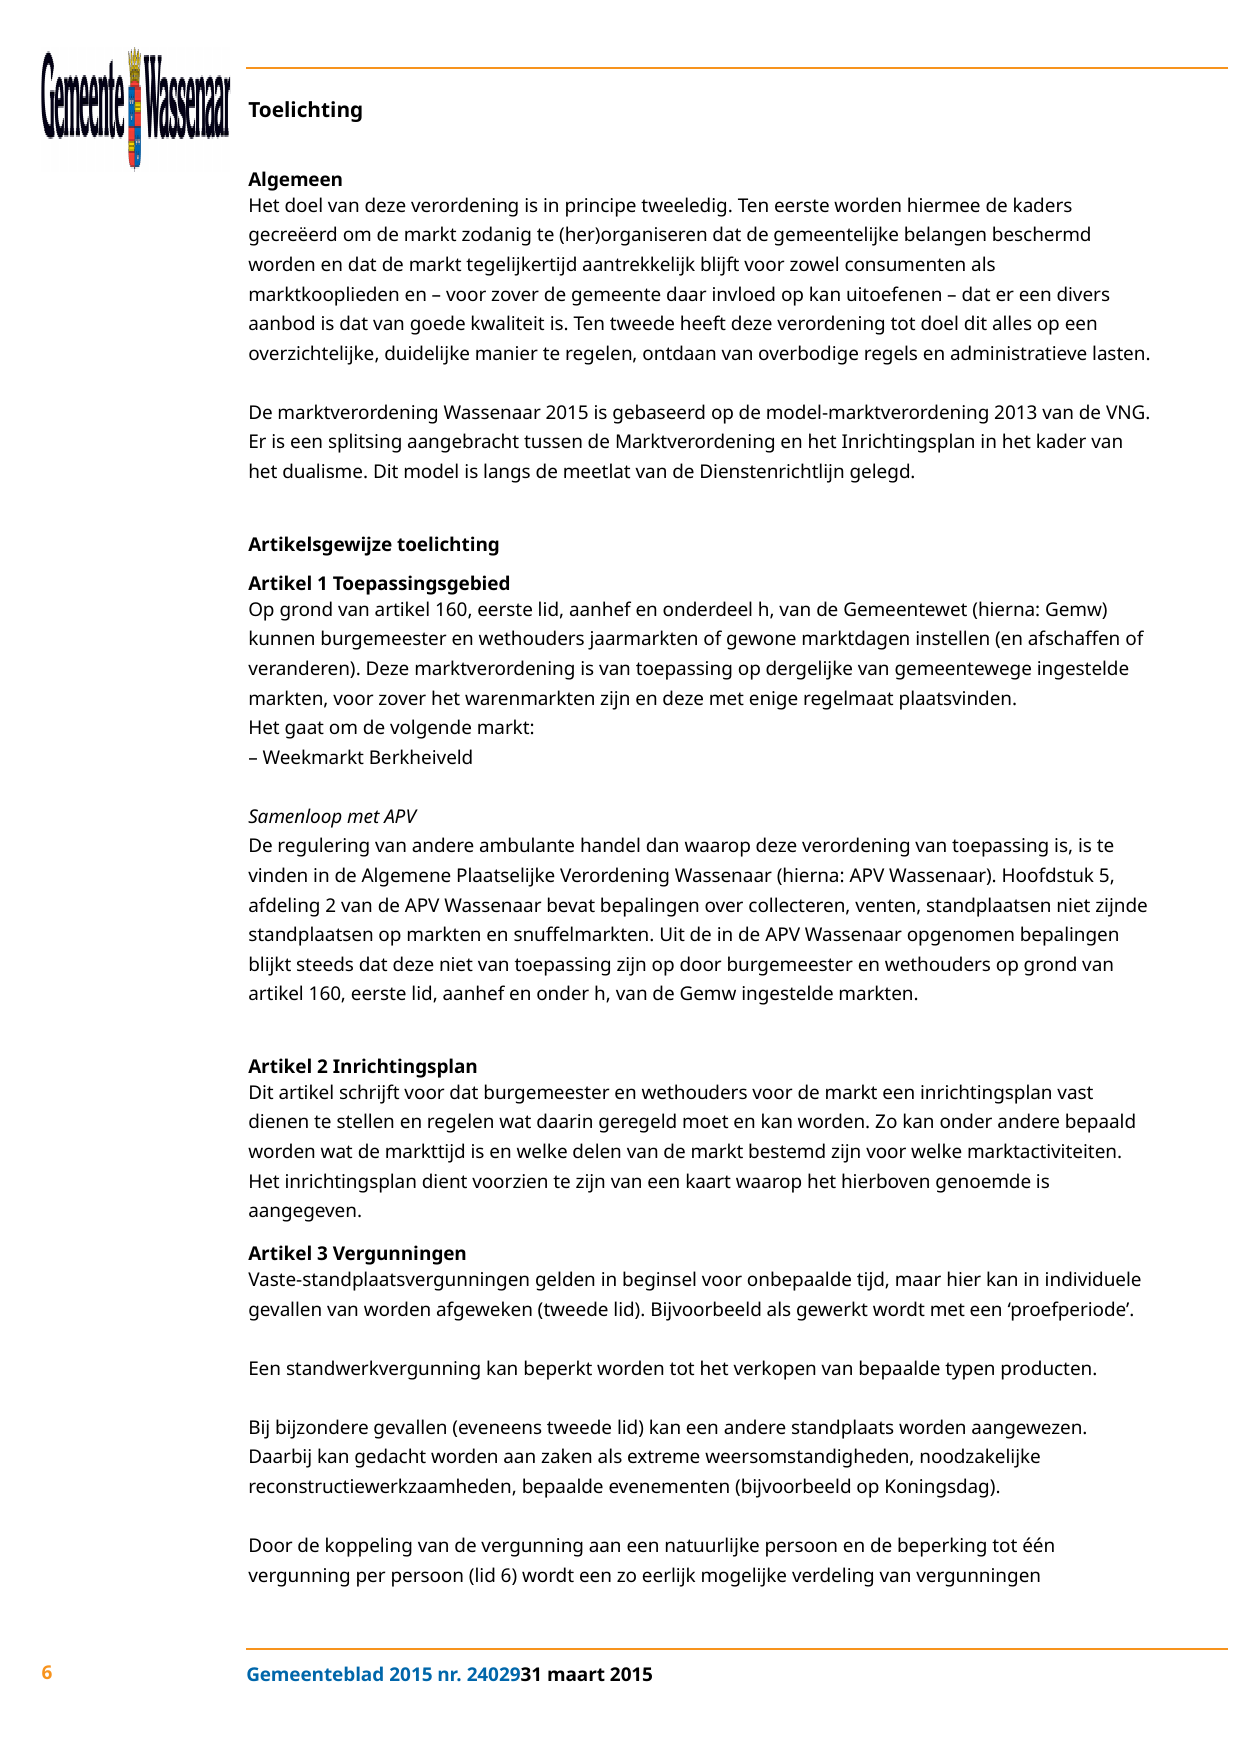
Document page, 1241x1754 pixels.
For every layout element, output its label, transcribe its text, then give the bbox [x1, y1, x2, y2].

text Door de koppeling van de vergunning aan een natuurlijke persoon en de beperking tot één vergunning per persoon (lid 6) wordt een zo eerlijk mogelijke verdeling van vergunningen [248, 1532, 1152, 1588]
text – Weekmarkt Berkheiveld [248, 744, 1152, 770]
text Het gaat om de volgende markt: [248, 714, 1152, 740]
text Bij bijzondere gevallen (eveneens tweede lid) kan een andere standplaats worden aangewezen. Daarbij kan gedacht worden aan zaken als extreme weersomstandigheden, noodzakelijke reconstructiewerkzaamheden, bepaalde evenementen (bijvoorbeeld op Koningsdag). [248, 1414, 1152, 1499]
text Artikel 3 Vergunningen [248, 1241, 1152, 1266]
text Artikel 2 Inrichtingsplan [248, 1053, 1152, 1079]
picture [41, 47, 231, 172]
text Op grond van artikel 160, eerste lid, aanhef en onderdeel h, van de Gemeentewet (hierna: Gemw) kunnen burgemeester en wethouders jaarmarkten of gewone marktdagen instellen (en afschaffen of veranderen). Deze marktverordening is van toepassing op dergelijke van gemeentewege ingestelde markten, voor zover het warenmarkten zijn en deze met enige regelmaat plaatsvinden. [248, 596, 1152, 711]
text Dit artikel schrijft voor dat burgemeester en wethouders voor de markt een inrichtingsplan vast dienen te stellen en regelen wat daarin geregeld moet en kan worden. Zo kan onder andere bepaald worden wat de markttijd is en welke delen van de markt bestemd zijn voor welke marktactiviteiten. Het inrichtingsplan dient voorzien te zijn van een kaart waarop het hierboven genoemde is aangegeven. [248, 1079, 1152, 1223]
text De regulering van andere ambulante handel dan waarop deze verordening van toepassing is, is te vinden in de Algemene Plaatselijke Verordening Wassenaar (hierna: APV Wassenaar). Hoofdstuk 5, afdeling 2 van de APV Wassenaar bevat bepalingen over collecteren, venten, standplaatsen niet zijnde standplaatsen op markten en snuffelmarkten. Uit de in de APV Wassenaar opgenomen bepalingen blijkt steeds dat deze niet van toepassing zijn op door burgemeester en wethouders op grond van artikel 160, eerste lid, aanhef en onder h, van de Gemw ingestelde markten. [248, 833, 1152, 1006]
text Artikel 1 Toepassingsgebied [248, 570, 1152, 596]
text Vaste-standplaatsvergunningen gelden in beginsel voor onbepaalde tijd, maar hier kan in individuele gevallen van worden afgeweken (tweede lid). Bijvoorbeeld als gewerkt wordt met een ‘proefperiode’. [248, 1266, 1152, 1322]
text Algemeen [248, 166, 1152, 192]
text De marktverordening Wassenaar 2015 is gebaseerd op de model-marktverordening 2013 van de VNG. Er is een splitsing aangebracht tussen de Marktverordening en het Inrichtingsplan in het kader van het dualisme. Dit model is langs de meetlat van de Dienstenrichtlijn gelegd. [248, 399, 1152, 484]
text Toelichting [248, 95, 1152, 123]
text Artikelsgewijze toelichting [248, 531, 1152, 557]
text Een standwerkvergunning kan beperkt worden tot het verkopen van bepaalde typen producten. [248, 1355, 1152, 1381]
text Het doel van deze verordening is in principe tweeledig. Ten eerste worden hiermee de kaders gecreëerd om de markt zodanig te (her)organiseren dat de gemeentelijke belangen beschermd worden en dat de markt tegelijkertijd aantrekkelijk blijft voor zowel consumenten als marktkooplieden en – voor zover de gemeente daar invloed op kan uitoefenen – dat er een divers aanbod is dat van goede kwaliteit is. Ten tweede heeft deze verordening tot doel dit alles op een overzichtelijke, duidelijke manier te regelen, ontdaan van overbodige regels en administratieve lasten. [248, 192, 1152, 366]
text Samenloop met APV [248, 803, 1152, 829]
